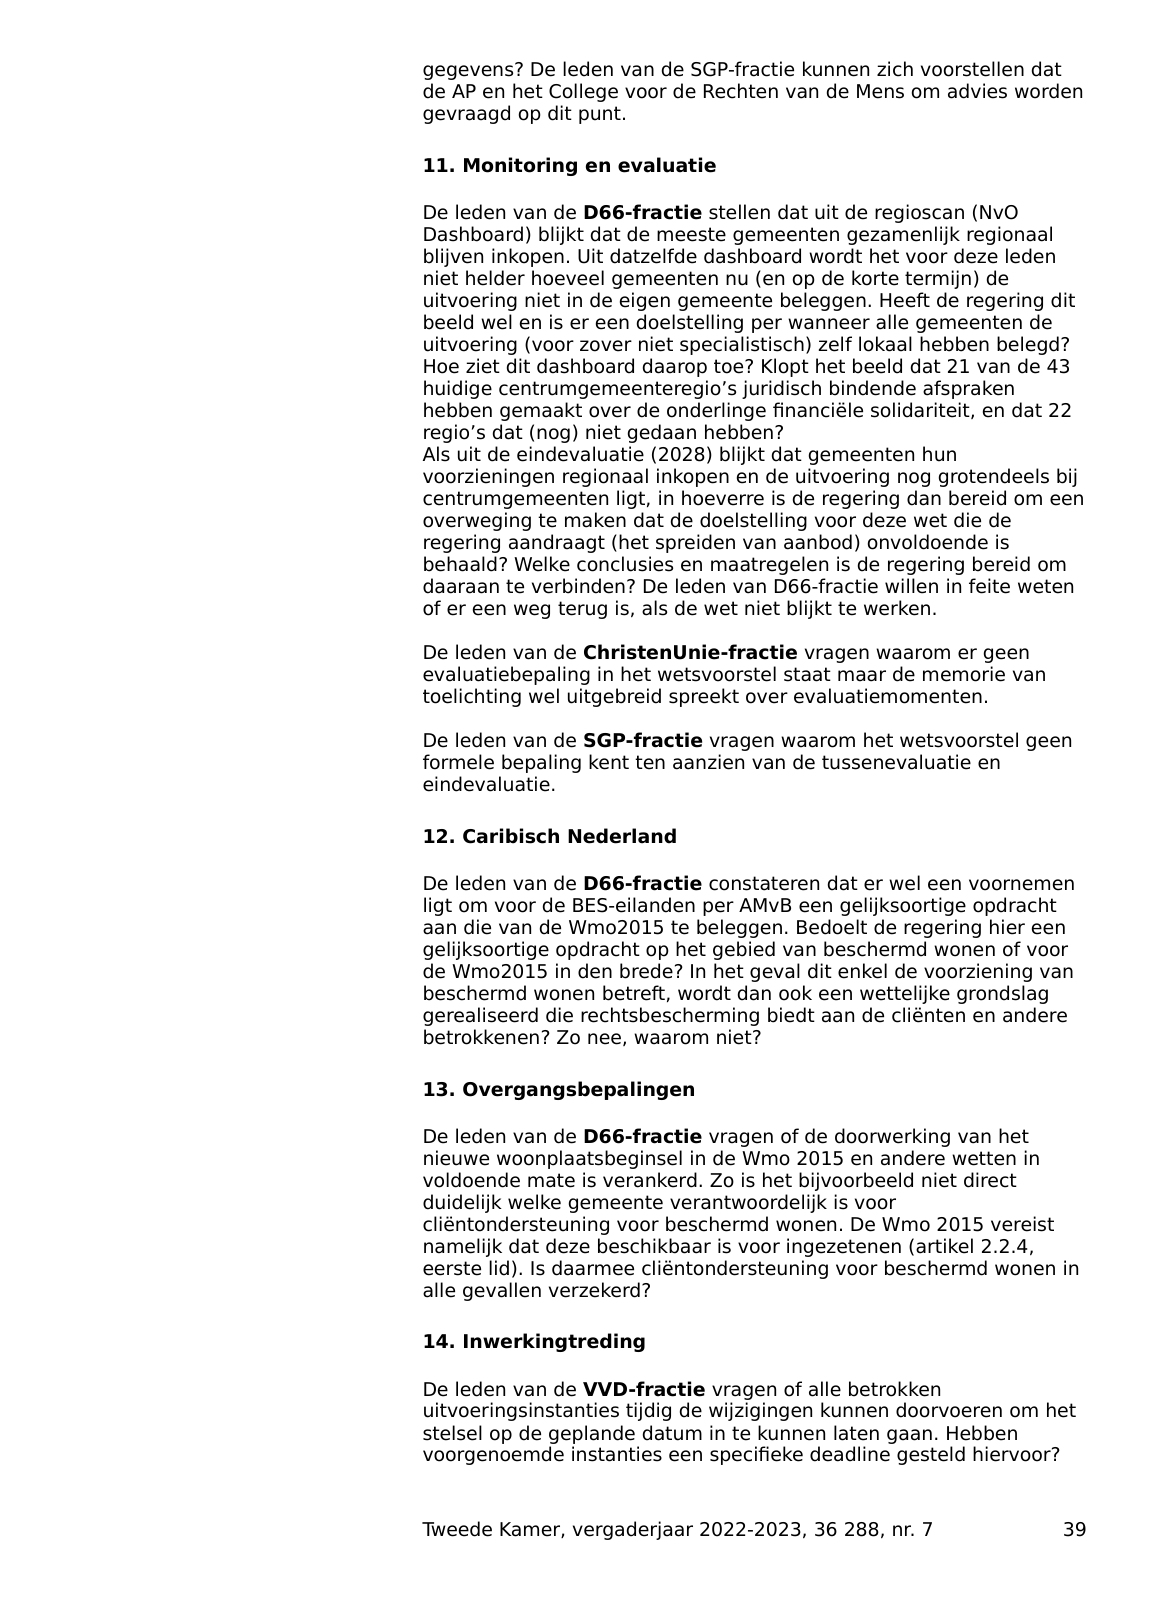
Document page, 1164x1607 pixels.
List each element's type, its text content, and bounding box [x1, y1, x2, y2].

subtitle 14. Inwerkingtreding [422, 1331, 1087, 1353]
text De leden van de VVD-fractie vragen of alle betrokken uitvoeringsinstanties tijdig de wijzigingen kunnen doorvoeren om het stelsel op de geplande datum in te kunnen laten gaan. Hebben voorgenoemde instanties een specifieke deadline gesteld hiervoor? [422, 1378, 1087, 1466]
subtitle 13. Overgangsbepalingen [422, 1079, 1087, 1101]
text Als uit de eindevaluatie (2028) blijkt dat gemeenten hun voorzieningen regionaal inkopen en de uitvoering nog grotendeels bij centrumgemeenten ligt, in hoeverre is de regering dan bereid om een overweging te maken dat de doelstelling voor deze wet die de regering aandraagt (het spreiden van aanbod) onvoldoende is behaald? Welke conclusies en maatregelen is de regering bereid om daaraan te verbinden? De leden van D66-fractie willen in feite weten of er een weg terug is, als de wet niet blijkt te werken. [422, 444, 1087, 619]
text De leden van de D66-fractie stellen dat uit de regioscan (NvO Dashboard) blijkt dat de meeste gemeenten gezamenlijk regionaal blijven inkopen. Uit datzelfde dashboard wordt het voor deze leden niet helder hoeveel gemeenten nu (en op de korte termijn) de uitvoering niet in de eigen gemeente beleggen. Heeft de regering dit beeld wel en is er een doelstelling per wanneer alle gemeenten de uitvoering (voor zover niet specialistisch) zelf lokaal hebben belegd? Hoe ziet dit dashboard daarop toe? Klopt het beeld dat 21 van de 43 huidige centrumgemeenteregio’s juridisch bindende afspraken hebben gemaakt over de onderlinge financiële solidariteit, en dat 22 regio’s dat (nog) niet gedaan hebben? [422, 202, 1087, 444]
subtitle 11. Monitoring en evaluatie [422, 155, 1087, 177]
text gegevens? De leden van de SGP-fractie kunnen zich voorstellen dat de AP en het College voor de Rechten van de Mens om advies worden gevraagd op dit punt. [422, 59, 1087, 125]
text De leden van de D66-fractie constateren dat er wel een voornemen ligt om voor de BES-eilanden per AMvB een gelijksoortige opdracht aan die van de Wmo2015 te beleggen. Bedoelt de regering hier een gelijksoortige opdracht op het gebied van beschermd wonen of voor de Wmo2015 in den brede? In het geval dit enkel de voorziening van beschermd wonen betreft, wordt dan ook een wettelijke grondslag gerealiseerd die rechtsbescherming biedt aan de cliënten en andere betrokkenen? Zo nee, waarom niet? [422, 873, 1087, 1049]
text De leden van de ChristenUnie-fractie vragen waarom er geen evaluatiebepaling in het wetsvoorstel staat maar de memorie van toelichting wel uitgebreid spreekt over evaluatiemomenten. [422, 642, 1087, 708]
text De leden van de D66-fractie vragen of de doorwerking van het nieuwe woonplaatsbeginsel in de Wmo 2015 en andere wetten in voldoende mate is verankerd. Zo is het bijvoorbeeld niet direct duidelijk welke gemeente verantwoordelijk is voor cliëntondersteuning voor beschermd wonen. De Wmo 2015 vereist namelijk dat deze beschikbaar is voor ingezetenen (artikel 2.2.4, eerste lid). Is daarmee cliëntondersteuning voor beschermd wonen in alle gevallen verzekerd? [422, 1126, 1087, 1301]
text De leden van de SGP-fractie vragen waarom het wetsvoorstel geen formele bepaling kent ten aanzien van de tussenevaluatie en eindevaluatie. [422, 730, 1087, 796]
subtitle 12. Caribisch Nederland [422, 826, 1087, 848]
